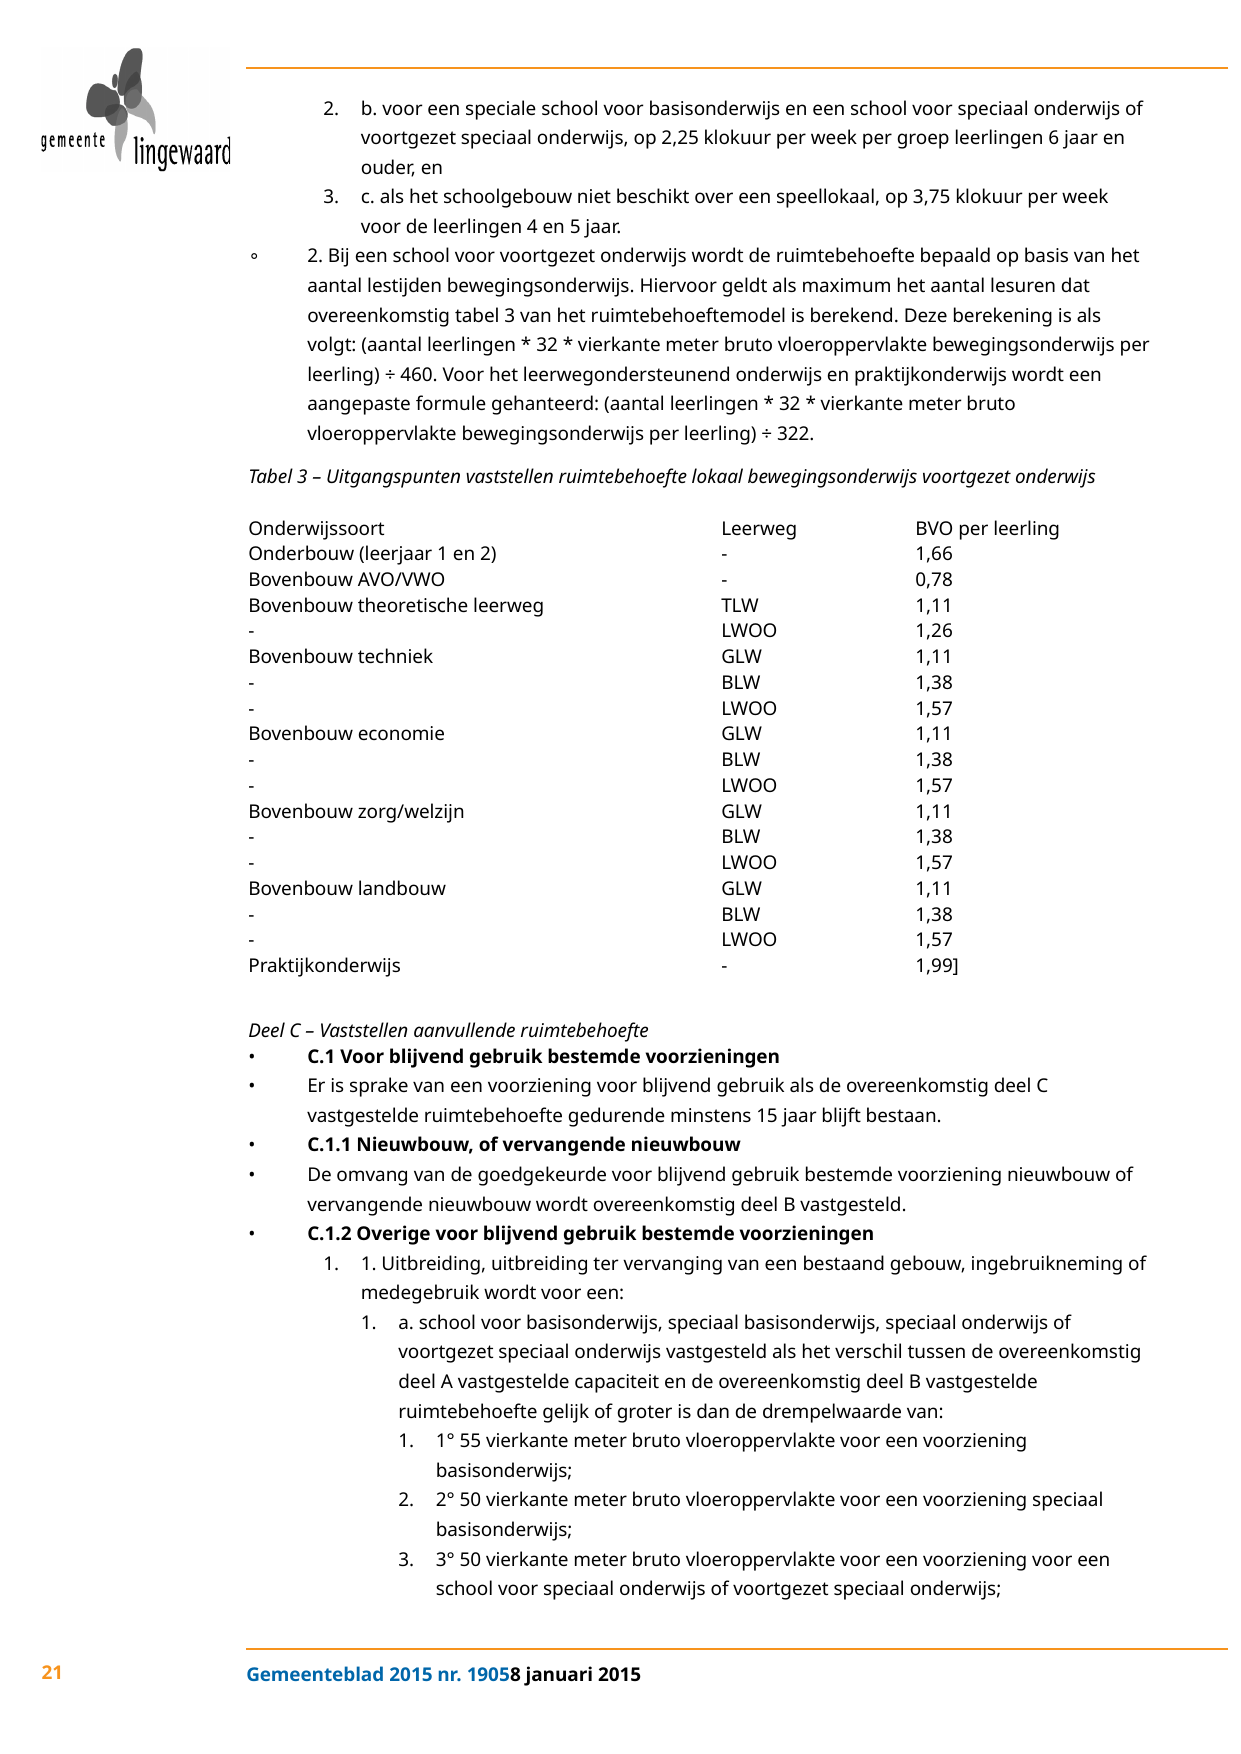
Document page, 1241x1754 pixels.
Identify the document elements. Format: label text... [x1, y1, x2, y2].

list 3° 50 vierkante meter bruto vloeroppervlakte voor een voorziening voor een school voor speciaal onderwijs of voortgezet speciaal onderwijs; [398, 1546, 1152, 1601]
table_header BVO per leerling [915, 515, 1152, 541]
table_cell LWOO [721, 926, 915, 952]
table_cell - [721, 952, 915, 978]
table_cell 1,11 [915, 875, 1152, 901]
table_cell BLW [721, 901, 915, 926]
list C.1.2 Overige voor blijvend gebruik bestemde voorzieningen [248, 1220, 1152, 1246]
table_cell LWOO [721, 618, 915, 643]
table_cell 1,57 [915, 695, 1152, 721]
table_cell - [248, 669, 721, 695]
list c. als het schoolgebouw niet beschikt over een speellokaal, op 3,75 klokuur per week voor de leerlingen 4 en 5 jaar. [323, 183, 1152, 239]
table_header Onderwijssoort [248, 515, 721, 541]
table_cell 1,57 [915, 926, 1152, 952]
table_cell Bovenbouw techniek [248, 644, 721, 669]
table_header Leerweg [721, 515, 915, 541]
table_cell 1,11 [915, 798, 1152, 823]
table_cell GLW [721, 798, 915, 823]
table_cell - [721, 566, 915, 592]
table_cell - [248, 849, 721, 875]
table_cell Praktijkonderwijs [248, 952, 721, 978]
table_cell 0,78 [915, 566, 1152, 592]
text Tabel 3 – Uitgangspunten vaststellen ruimtebehoefte lokaal bewegingsonderwijs voortgezet onderwijs [248, 463, 1152, 489]
list b. voor een speciale school voor basisonderwijs en een school voor speciaal onderwijs of voortgezet speciaal onderwijs, op 2,25 klokuur per week per groep leerlingen 6 jaar en ouder, en [323, 95, 1152, 180]
list 2° 50 vierkante meter bruto vloeroppervlakte voor een voorziening speciaal basisonderwijs; [398, 1487, 1152, 1542]
table_cell Bovenbouw AVO/VWO [248, 566, 721, 592]
table_cell BLW [721, 669, 915, 695]
table_cell 1,38 [915, 746, 1152, 772]
table_cell - [248, 901, 721, 926]
table_cell Onderbouw (leerjaar 1 en 2) [248, 541, 721, 566]
table_cell GLW [721, 875, 915, 901]
table_cell BLW [721, 746, 915, 772]
text Deel C – Vaststellen aanvullende ruimtebehoefte [248, 1017, 1152, 1043]
table_cell 1,57 [915, 849, 1152, 875]
table_cell Bovenbouw zorg/welzijn [248, 798, 721, 823]
table_cell BLW [721, 824, 915, 849]
table_cell - [248, 695, 721, 721]
table_cell - [248, 824, 721, 849]
table_cell - [721, 541, 915, 566]
table_cell - [248, 618, 721, 643]
picture [41, 47, 231, 172]
table_cell 1,11 [915, 644, 1152, 669]
table_cell 1,38 [915, 824, 1152, 849]
table_cell TLW [721, 592, 915, 618]
table_cell 1,66 [915, 541, 1152, 566]
table_cell 1,57 [915, 772, 1152, 798]
table_cell 1,38 [915, 669, 1152, 695]
table_cell 1,11 [915, 721, 1152, 746]
table_cell Bovenbouw economie [248, 721, 721, 746]
list 1. Uitbreiding, uitbreiding ter vervanging van een bestaand gebouw, ingebruikneming of medegebruik wordt voor een: [323, 1250, 1152, 1305]
table_cell GLW [721, 721, 915, 746]
table_cell Bovenbouw theoretische leerweg [248, 592, 721, 618]
table_cell 1,38 [915, 901, 1152, 926]
list a. school voor basisonderwijs, speciaal basisonderwijs, speciaal onderwijs of voortgezet speciaal onderwijs vastgesteld als het verschil tussen de overeenkomstig deel A vastgestelde capaciteit en de overeenkomstig deel B vastgestelde ruimtebehoefte gelijk of groter is dan de drempelwaarde van: [361, 1309, 1152, 1424]
list De omvang van de goedgekeurde voor blijvend gebruik bestemde voorziening nieuwbouw of vervangende nieuwbouw wordt overeenkomstig deel B vastgesteld. [248, 1161, 1152, 1217]
table_cell LWOO [721, 695, 915, 721]
list C.1.1 Nieuwbouw, of vervangende nieuwbouw [248, 1132, 1152, 1157]
list 2. Bij een school voor voortgezet onderwijs wordt de ruimtebehoefte bepaald op basis van het aantal lestijden bewegingsonderwijs. Hiervoor geldt als maximum het aantal lesuren dat overeenkomstig tabel 3 van het ruimtebehoeftemodel is berekend. Deze berekening is als volgt: (aantal leerlingen * 32 * vierkante meter bruto vloeroppervlakte bewegingsonderwijs per leerling) ÷ 460. Voor het leerwegondersteunend onderwijs en praktijkonderwijs wordt een aangepaste formule gehanteerd: (aantal leerlingen * 32 * vierkante meter bruto vloeroppervlakte bewegingsonderwijs per leerling) ÷ 322. [248, 243, 1152, 446]
table_cell - [248, 746, 721, 772]
table_cell 1,99] [915, 952, 1152, 978]
table_cell GLW [721, 644, 915, 669]
table_cell - [248, 926, 721, 952]
list Er is sprake van een voorziening voor blijvend gebruik als de overeenkomstig deel C vastgestelde ruimtebehoefte gedurende minstens 15 jaar blijft bestaan. [248, 1072, 1152, 1128]
table_cell LWOO [721, 849, 915, 875]
table_cell 1,11 [915, 592, 1152, 618]
table_cell Bovenbouw landbouw [248, 875, 721, 901]
list 1° 55 vierkante meter bruto vloeroppervlakte voor een voorziening basisonderwijs; [398, 1427, 1152, 1483]
table_cell 1,26 [915, 618, 1152, 643]
table_cell - [248, 772, 721, 798]
table_cell LWOO [721, 772, 915, 798]
list C.1 Voor blijvend gebruik bestemde voorzieningen [248, 1043, 1152, 1069]
